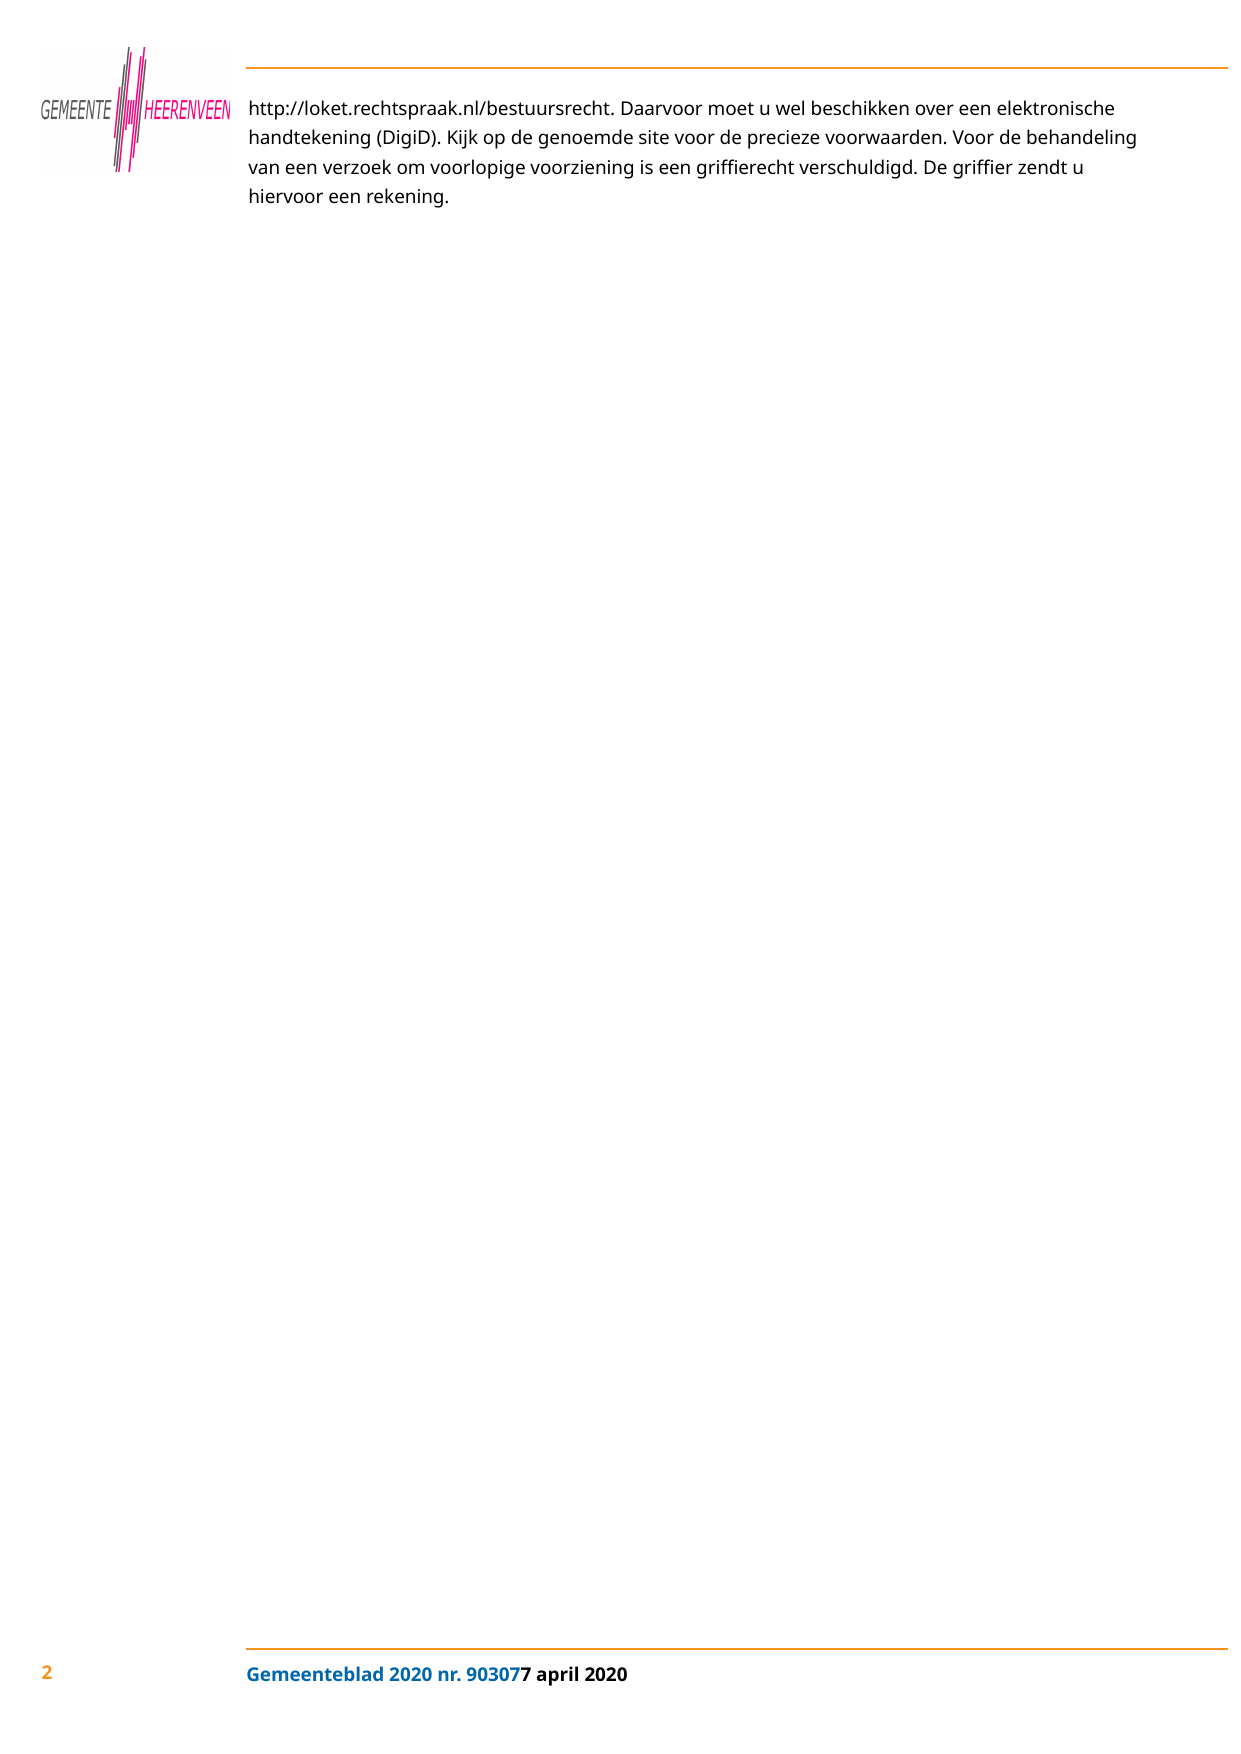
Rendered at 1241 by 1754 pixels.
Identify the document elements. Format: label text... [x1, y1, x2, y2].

picture [41, 47, 231, 172]
text http://loket.rechtspraak.nl/bestuursrecht. Daarvoor moet u wel beschikken over een elektronische handtekening (DigiD). Kijk op de genoemde site voor de precieze voorwaarden. Voor de behandeling van een verzoek om voorlopige voorziening is een griffierecht verschuldigd. De griffier zendt u hiervoor een rekening. [248, 95, 1152, 209]
